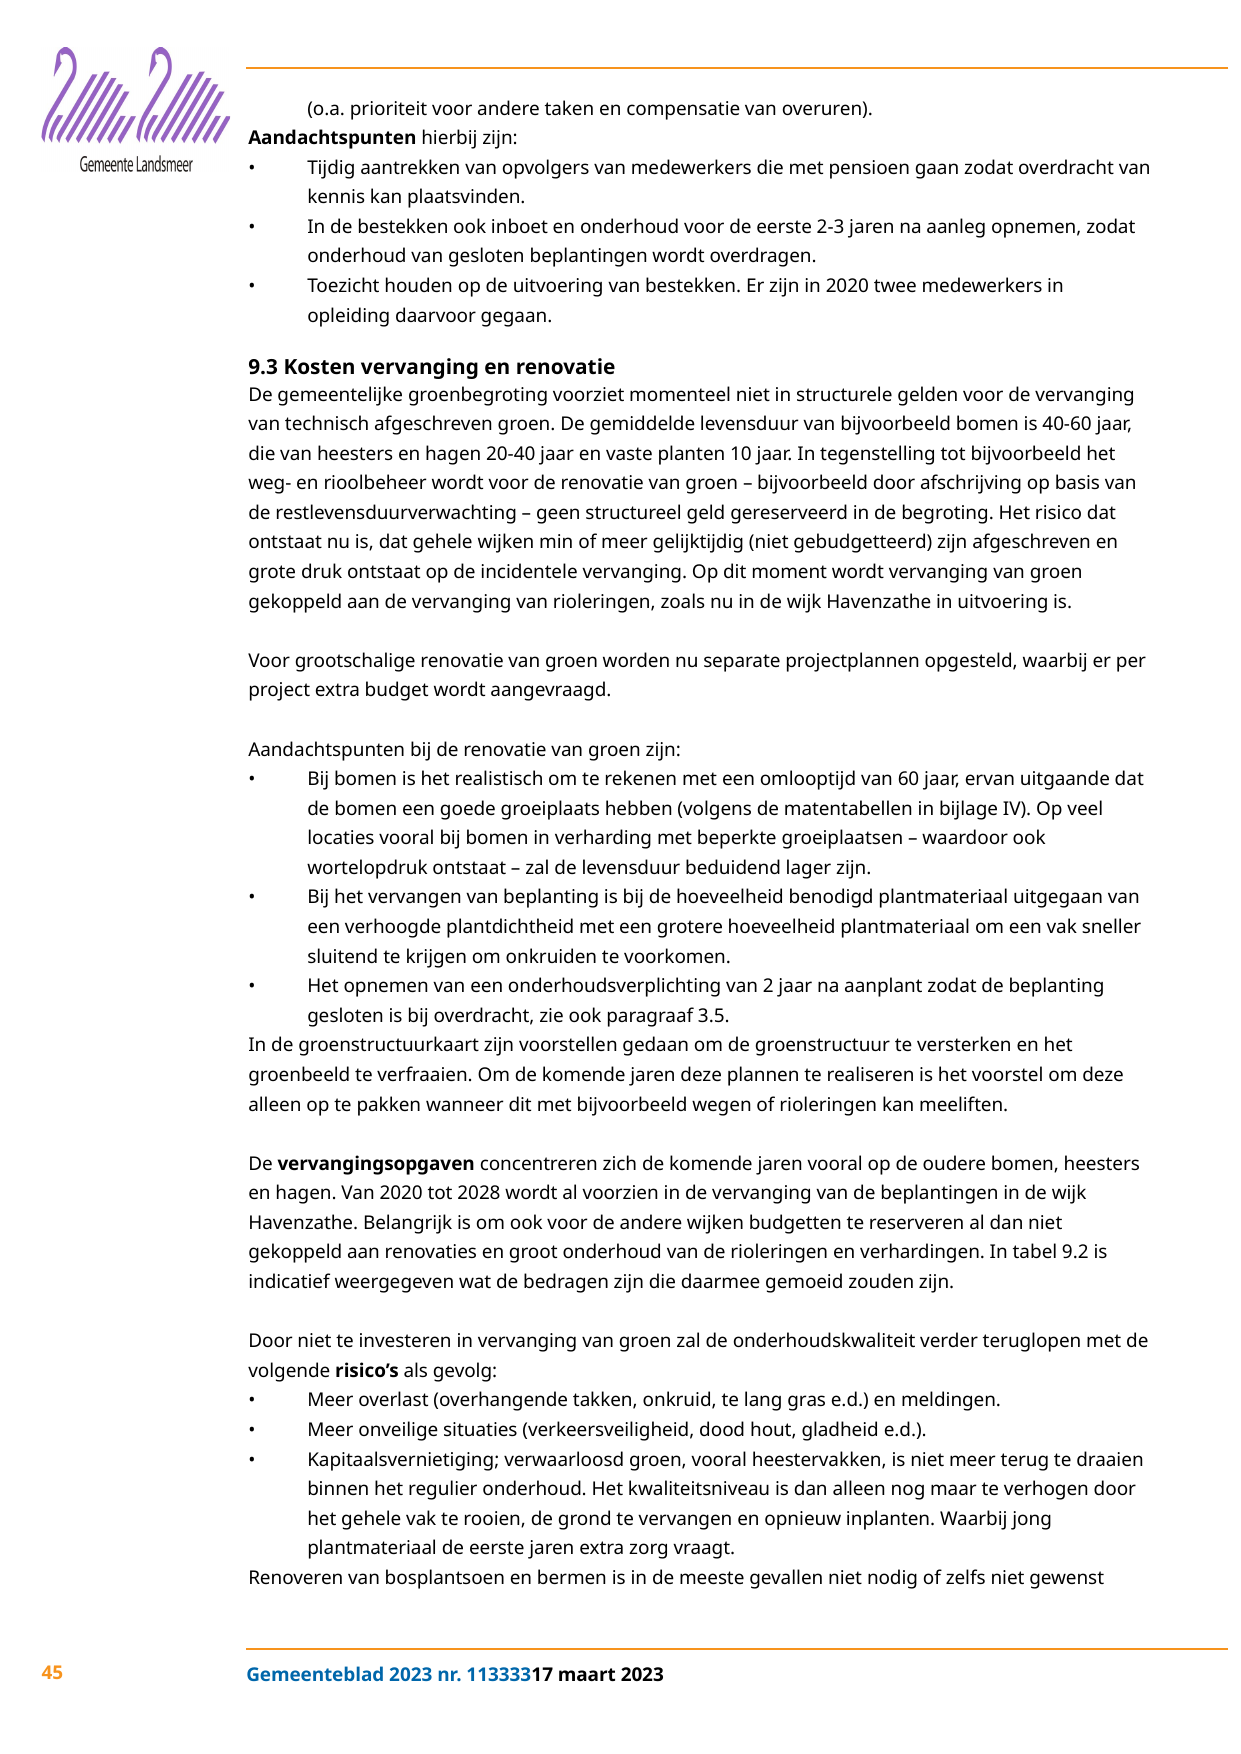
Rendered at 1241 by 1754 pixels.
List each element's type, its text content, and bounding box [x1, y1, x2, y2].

list Het opnemen van een onderhoudsverplichting van 2 jaar na aanplant zodat de beplanting gesloten is bij overdracht, zie ook paragraaf 3.5. [248, 972, 1152, 1028]
list Meer onveilige situaties (verkeersveiligheid, dood hout, gladheid e.d.). [248, 1416, 1152, 1442]
list In de bestekken ook inboet en onderhoud voor de eerste 2-3 jaren na aanleg opnemen, zodat onderhoud van gesloten beplantingen wordt overdragen. [248, 213, 1152, 268]
list (o.a. prioriteit voor andere taken en compensatie van overuren). [248, 95, 1152, 121]
list Toezicht houden op de uitvoering van bestekken. Er zijn in 2020 twee medewerkers in opleiding daarvoor gegaan. [248, 272, 1152, 328]
text De gemeentelijke groenbegroting voorziet momenteel niet in structurele gelden voor de vervanging van technisch afgeschreven groen. De gemiddelde levensduur van bijvoorbeeld bomen is 40-60 jaar, die van heesters en hagen 20-40 jaar en vaste planten 10 jaar. In tegenstelling tot bijvoorbeeld het weg- en rioolbeheer wordt voor de renovatie van groen – bijvoorbeeld door afschrijving op basis van de restlevensduurverwachting – geen structureel geld gereserveerd in de begroting. Het risico dat ontstaat nu is, dat gehele wijken min of meer gelijktijdig (niet gebudgetteerd) zijn afgeschreven en grote druk ontstaat op de incidentele vervanging. Op dit moment wordt vervanging van groen gekoppeld aan de vervanging van rioleringen, zoals nu in de wijk Havenzathe in uitvoering is. [248, 381, 1152, 613]
text Door niet te investeren in vervanging van groen zal de onderhoudskwaliteit verder teruglopen met de volgende risico’s als gevolg: [248, 1327, 1152, 1383]
list Kapitaalsvernietiging; verwaarloosd groen, vooral heestervakken, is niet meer terug te draaien binnen het regulier onderhoud. Het kwaliteitsniveau is dan alleen nog maar te verhogen door het gehele vak te rooien, de grond te vervangen en opnieuw inplanten. Waarbij jong plantmateriaal de eerste jaren extra zorg vraagt. [248, 1446, 1152, 1560]
text De vervangingsopgaven concentreren zich de komende jaren vooral op de oudere bomen, heesters en hagen. Van 2020 tot 2028 wordt al voorzien in de vervanging van de beplantingen in de wijk Havenzathe. Belangrijk is om ook voor de andere wijken budgetten te reserveren al dan niet gekoppeld aan renovaties en groot onderhoud van de rioleringen en verhardingen. In tabel 9.2 is indicatief weergegeven wat de bedragen zijn die daarmee gemoeid zouden zijn. [248, 1150, 1152, 1294]
text In de groenstructuurkaart zijn voorstellen gedaan om de groenstructuur te versterken en het groenbeeld te verfraaien. Om de komende jaren deze plannen te realiseren is het voorstel om deze alleen op te pakken wanneer dit met bijvoorbeeld wegen of rioleringen kan meeliften. [248, 1032, 1152, 1116]
list Bij bomen is het realistisch om te rekenen met een omlooptijd van 60 jaar, ervan uitgaande dat de bomen een goede groeiplaats hebben (volgens de matentabellen in bijlage IV). Op veel locaties vooral bij bomen in verharding met beperkte groeiplaatsen – waardoor ook wortelopdruk ontstaat – zal de levensduur beduidend lager zijn. [248, 765, 1152, 880]
text Renoveren van bosplantsoen en bermen is in de meeste gevallen niet nodig of zelfs niet gewenst [248, 1564, 1152, 1590]
list Tijdig aantrekken van opvolgers van medewerkers die met pensioen gaan zodat overdracht van kennis kan plaatsvinden. [248, 154, 1152, 209]
picture [41, 47, 231, 172]
text Aandachtspunten hierbij zijn: [248, 124, 1152, 150]
text Aandachtspunten bij de renovatie van groen zijn: [248, 736, 1152, 761]
list Bij het vervangen van beplanting is bij de hoeveelheid benodigd plantmateriaal uitgegaan van een verhoogde plantdichtheid met een grotere hoeveelheid plantmateriaal om een vak sneller sluitend te krijgen om onkruiden te voorkomen. [248, 884, 1152, 968]
text 9.3 Kosten vervanging en renovatie [248, 352, 1152, 381]
list Meer overlast (overhangende takken, onkruid, te lang gras e.d.) en meldingen. [248, 1387, 1152, 1412]
text Voor grootschalige renovatie van groen worden nu separate projectplannen opgesteld, waarbij er per project extra budget wordt aangevraagd. [248, 647, 1152, 702]
